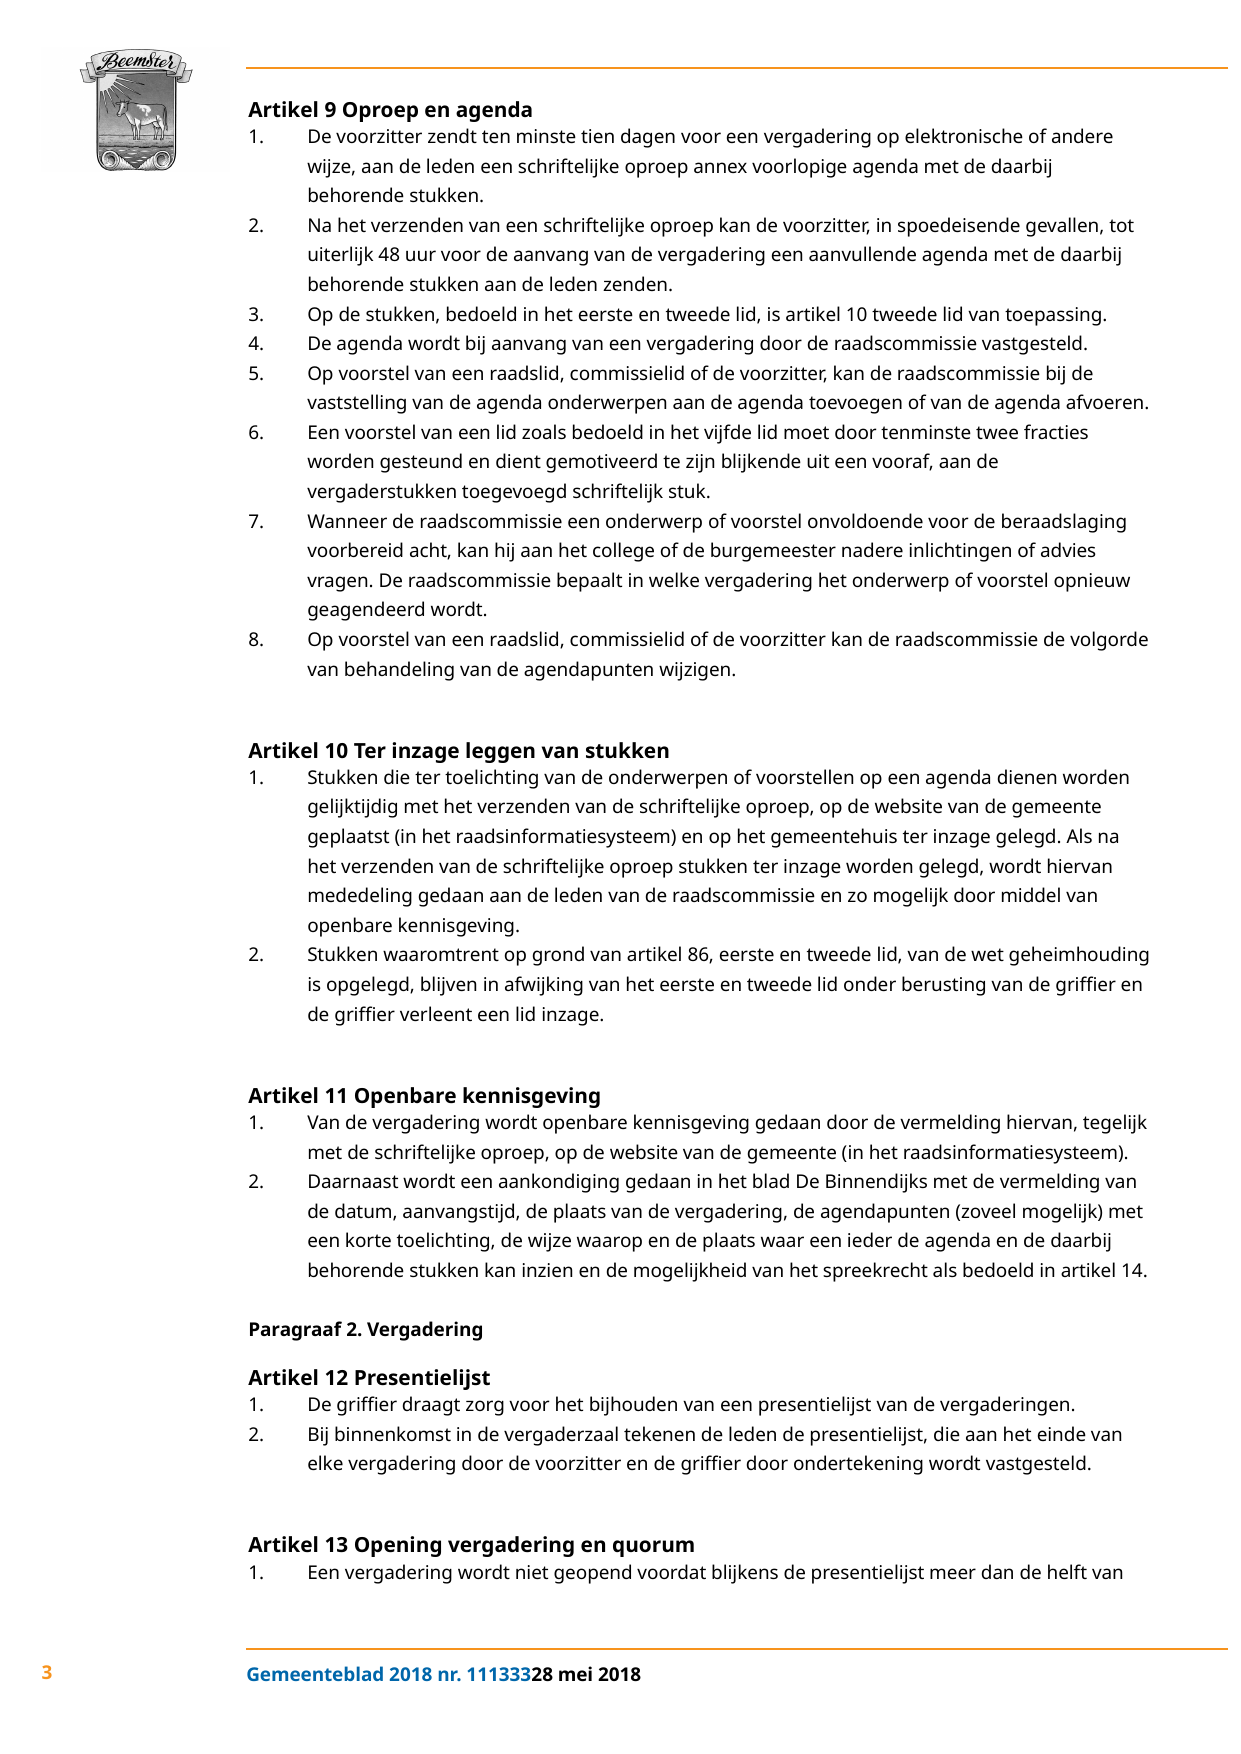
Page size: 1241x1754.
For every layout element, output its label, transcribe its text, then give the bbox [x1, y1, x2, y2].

list De voorzitter zendt ten minste tien dagen voor een vergadering op elektronische of andere wijze, aan de leden een schriftelijke oproep annex voorlopige agenda met de daarbij behorende stukken. [248, 123, 1152, 208]
list De agenda wordt bij aanvang van een vergadering door de raadscommissie vastgesteld. [248, 330, 1152, 356]
text Paragraaf 2. Vergadering [248, 1316, 1152, 1342]
text Artikel 13 Opening vergadering en quorum [248, 1531, 1152, 1559]
list Op voorstel van een raadslid, commissielid of de voorzitter, kan de raadscommissie bij de vaststelling van de agenda onderwerpen aan de agenda toevoegen of van de agenda afvoeren. [248, 360, 1152, 415]
text Artikel 11 Openbare kennisgeving [248, 1081, 1152, 1109]
list Op de stukken, bedoeld in het eerste en tweede lid, is artikel 10 tweede lid van toepassing. [248, 301, 1152, 326]
list Na het verzenden van een schriftelijke oproep kan de voorzitter, in spoedeisende gevallen, tot uiterlijk 48 uur voor de aanvang van de vergadering een aanvullende agenda met de daarbij behorende stukken aan de leden zenden. [248, 212, 1152, 297]
list Stukken waaromtrent op grond van artikel 86, eerste en tweede lid, van de wet geheimhouding is opgelegd, blijven in afwijking van het eerste en tweede lid onder berusting van de griffier en de griffier verleent een lid inzage. [248, 942, 1152, 1027]
list Van de vergadering wordt openbare kennisgeving gedaan door de vermelding hiervan, tegelijk met de schriftelijke oproep, op de website van de gemeente (in het raadsinformatiesysteem). [248, 1109, 1152, 1164]
list Op voorstel van een raadslid, commissielid of de voorzitter kan de raadscommissie de volgorde van behandeling van de agendapunten wijzigen. [248, 626, 1152, 681]
text Artikel 9 Oproep en agenda [248, 95, 1152, 123]
picture [41, 47, 231, 172]
list Wanneer de raadscommissie een onderwerp of voorstel onvoldoende voor de beraadslaging voorbereid acht, kan hij aan het college of de burgemeester nadere inlichtingen of advies vragen. De raadscommissie bepaalt in welke vergadering het onderwerp of voorstel opnieuw geagendeerd wordt. [248, 508, 1152, 622]
list Stukken die ter toelichting van de onderwerpen of voorstellen op een agenda dienen worden gelijktijdig met het verzenden van de schriftelijke oproep, op de website van de gemeente geplaatst (in het raadsinformatiesysteem) en op het gemeentehuis ter inzage gelegd. Als na het verzenden van de schriftelijke oproep stukken ter inzage worden gelegd, wordt hiervan mededeling gedaan aan de leden van de raadscommissie en zo mogelijk door middel van openbare kennisgeving. [248, 764, 1152, 938]
text Artikel 10 Ter inzage leggen van stukken [248, 736, 1152, 764]
list Een vergadering wordt niet geopend voordat blijkens de presentielijst meer dan de helft van [248, 1559, 1152, 1585]
list Bij binnenkomst in de vergaderzaal tekenen de leden de presentielijst, die aan het einde van elke vergadering door de voorzitter en de griffier door ondertekening wordt vastgesteld. [248, 1421, 1152, 1476]
list Een voorstel van een lid zoals bedoeld in het vijfde lid moet door tenminste twee fracties worden gesteund en dient gemotiveerd te zijn blijkende uit een vooraf, aan de vergaderstukken toegevoegd schriftelijk stuk. [248, 419, 1152, 504]
list Daarnaast wordt een aankondiging gedaan in het blad De Binnendijks met de vermelding van de datum, aanvangstijd, de plaats van de vergadering, de agendapunten (zoveel mogelijk) met een korte toelichting, de wijze waarop en de plaats waar een ieder de agenda en de daarbij behorende stukken kan inzien en de mogelijkheid van het spreekrecht als bedoeld in artikel 14. [248, 1168, 1152, 1283]
text Artikel 12 Presentielijst [248, 1363, 1152, 1391]
list De griffier draagt zorg voor het bijhouden van een presentielijst van de vergaderingen. [248, 1391, 1152, 1417]
